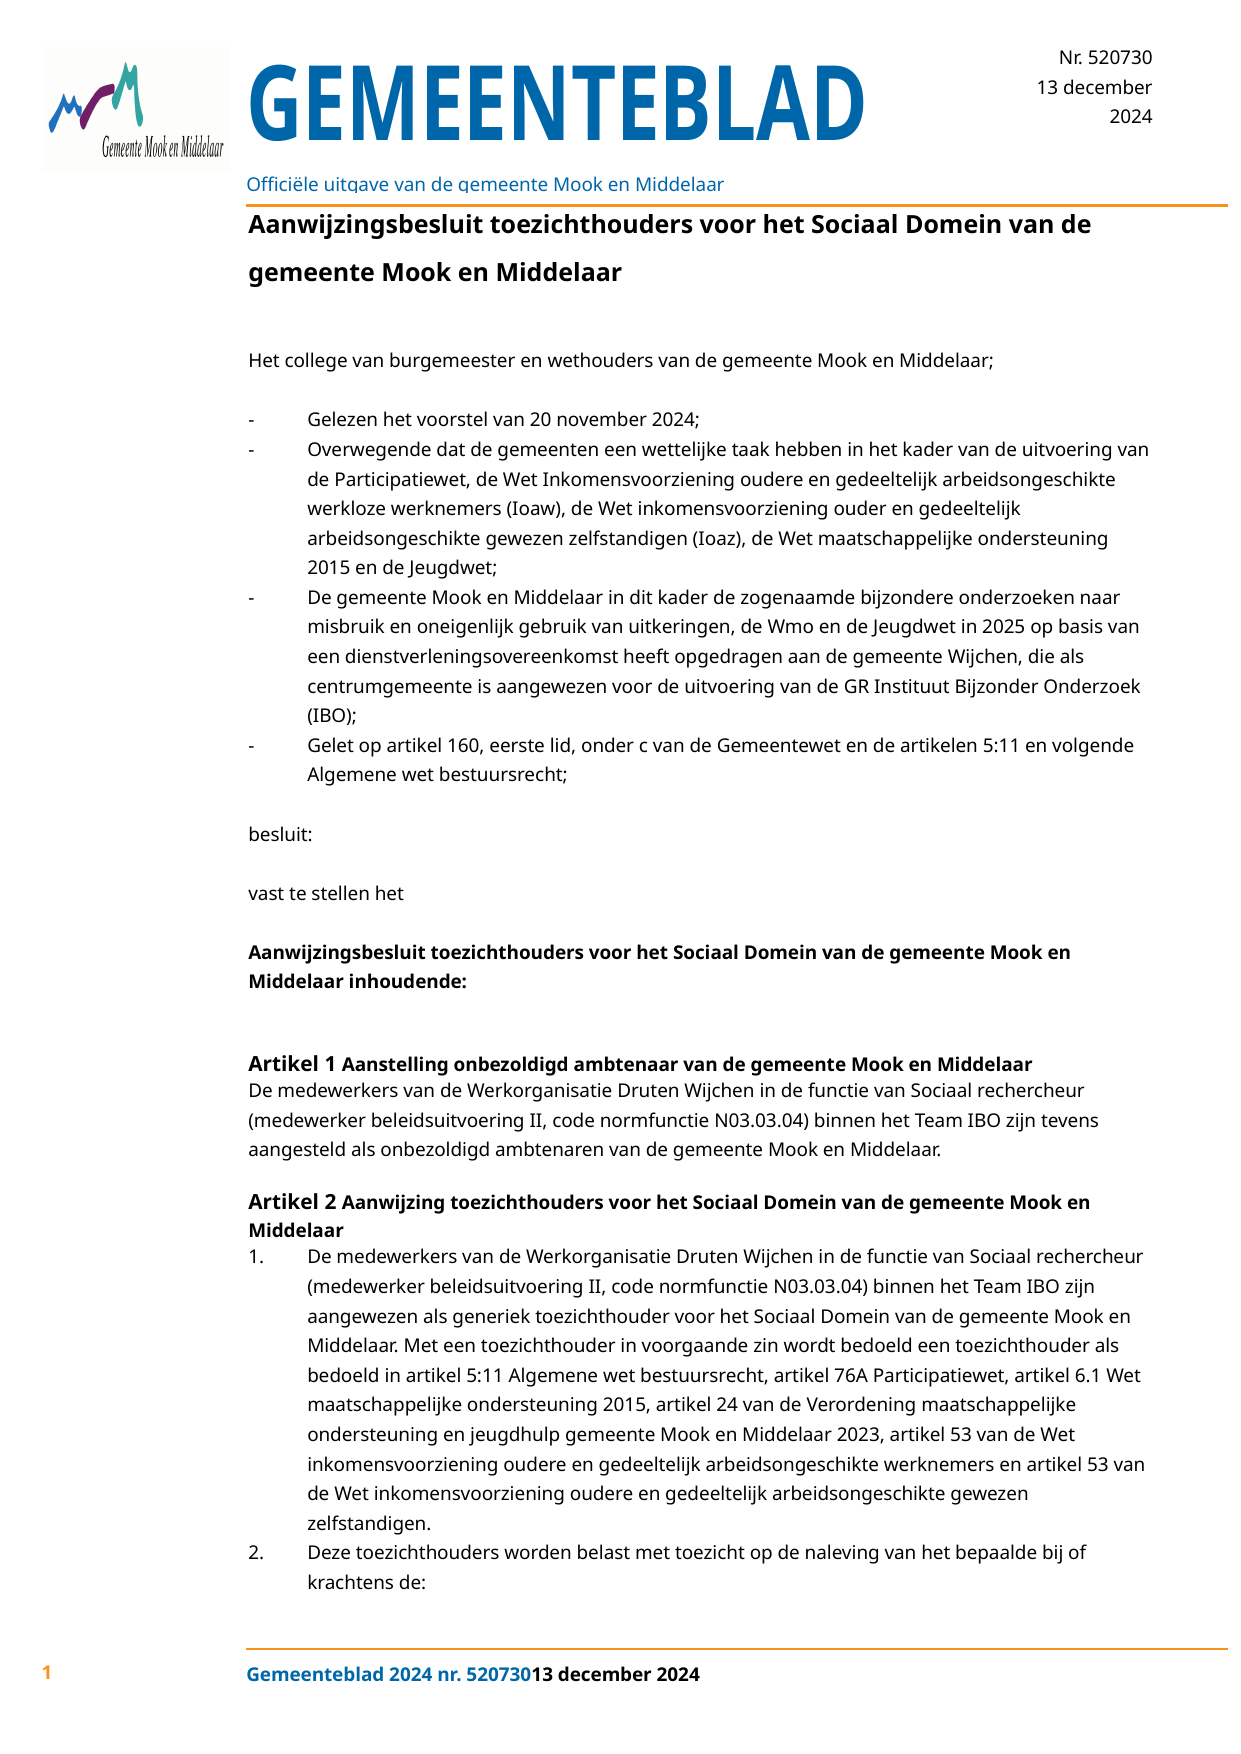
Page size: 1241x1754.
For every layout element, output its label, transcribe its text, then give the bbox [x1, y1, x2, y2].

text Aanwijzingsbesluit toezichthouders voor het Sociaal Domein van de gemeente Mook en Middelaar inhoudende: [248, 939, 1152, 994]
text Artikel 1 Aanstelling onbezoldigd ambtenaar van de gemeente Mook en Middelaar [248, 1049, 1152, 1077]
text Het college van burgemeester en wethouders van de gemeente Mook en Middelaar; [248, 347, 1152, 373]
text Aanwijzingsbesluit toezichthouders voor het Sociaal Domein van de gemeente Mook en Middelaar [248, 207, 1152, 288]
text Artikel 2 Aanwijzing toezichthouders voor het Sociaal Domein van de gemeente Mook en Middelaar [248, 1187, 1152, 1244]
list Gelezen het voorstel van 20 november 2024; [248, 407, 1152, 432]
picture [41, 47, 231, 172]
text besluit: [248, 821, 1152, 847]
list De medewerkers van de Werkorganisatie Druten Wijchen in de functie van Sociaal rechercheur (medewerker beleidsuitvoering II, code normfunctie N03.03.04) binnen het Team IBO zijn aangewezen als generiek toezichthouder voor het Sociaal Domein van de gemeente Mook en Middelaar. Met een toezichthouder in voorgaande zin wordt bedoeld een toezichthouder als bedoeld in artikel 5:11 Algemene wet bestuursrecht, artikel 76A Participatiewet, artikel 6.1 Wet maatschappelijke ondersteuning 2015, artikel 24 van de Verordening maatschappelijke ondersteuning en jeugdhulp gemeente Mook en Middelaar 2023, artikel 53 van de Wet inkomensvoorziening oudere en gedeeltelijk arbeidsongeschikte werknemers en artikel 53 van de Wet inkomensvoorziening oudere en gedeeltelijk arbeidsongeschikte gewezen zelfstandigen. [248, 1244, 1152, 1536]
list Deze toezichthouders worden belast met toezicht op de naleving van het bepaalde bij of krachtens de: [248, 1539, 1152, 1595]
list Gelet op artikel 160, eerste lid, onder c van de Gemeentewet en de artikelen 5:11 en volgende Algemene wet bestuursrecht; [248, 732, 1152, 787]
text De medewerkers van de Werkorganisatie Druten Wijchen in de functie van Sociaal rechercheur (medewerker beleidsuitvoering II, code normfunctie N03.03.04) binnen het Team IBO zijn tevens aangesteld als onbezoldigd ambtenaren van de gemeente Mook en Middelaar. [248, 1077, 1152, 1162]
text vast te stellen het [248, 880, 1152, 906]
list Overwegende dat de gemeenten een wettelijke taak hebben in het kader van de uitvoering van de Participatiewet, de Wet Inkomensvoorziening oudere en gedeeltelijk arbeidsongeschikte werkloze werknemers (Ioaw), de Wet inkomensvoorziening ouder en gedeeltelijk arbeidsongeschikte gewezen zelfstandigen (Ioaz), de Wet maatschappelijke ondersteuning 2015 en de Jeugdwet; [248, 436, 1152, 580]
list De gemeente Mook en Middelaar in dit kader de zogenaamde bijzondere onderzoeken naar misbruik en oneigenlijk gebruik van uitkeringen, de Wmo en de Jeugdwet in 2025 op basis van een dienstverleningsovereenkomst heeft opgedragen aan de gemeente Wijchen, die als centrumgemeente is aangewezen voor de uitvoering van de GR Instituut Bijzonder Onderzoek (IBO); [248, 584, 1152, 728]
